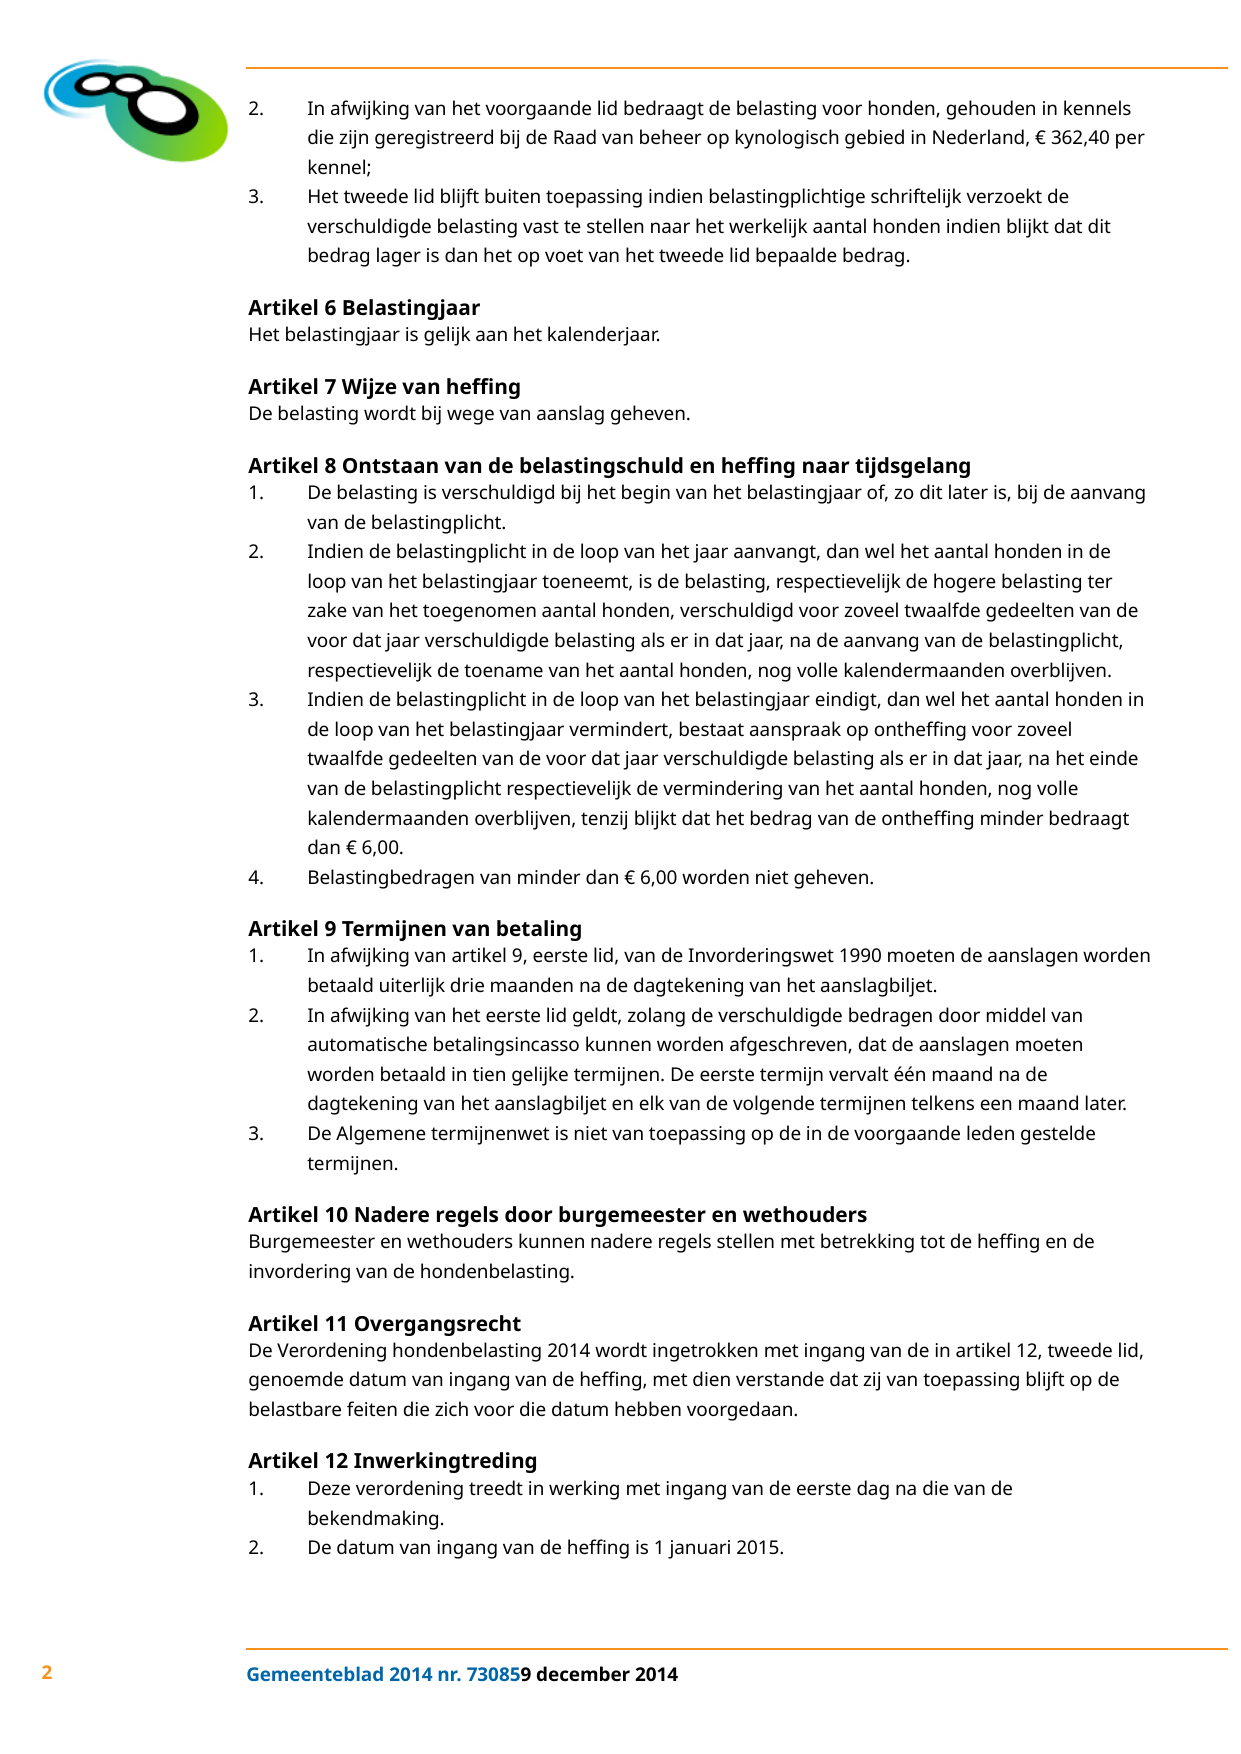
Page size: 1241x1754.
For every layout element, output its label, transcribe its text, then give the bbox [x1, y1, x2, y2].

list De Algemene termijnenwet is niet van toepassing op de in de voorgaande leden gestelde termijnen. [248, 1120, 1152, 1176]
text De Verordening hondenbelasting 2014 wordt ingetrokken met ingang van de in artikel 12, tweede lid, genoemde datum van ingang van de heffing, met dien verstande dat zij van toepassing blijft op de belastbare feiten die zich voor die datum hebben voorgedaan. [248, 1337, 1152, 1422]
text Artikel 12 Inwerkingtreding [248, 1447, 1152, 1475]
list Belastingbedragen van minder dan € 6,00 worden niet geheven. [248, 864, 1152, 889]
text Artikel 10 Nadere regels door burgemeester en wethouders [248, 1200, 1152, 1229]
list In afwijking van het voorgaande lid bedraagt de belasting voor honden, gehouden in kennels die zijn geregistreerd bij de Raad van beheer op kynologisch gebied in Nederland, € 362,40 per kennel; [248, 95, 1152, 180]
text Artikel 6 Belastingjaar [248, 293, 1152, 322]
list In afwijking van het eerste lid geldt, zolang de verschuldigde bedragen door middel van automatische betalingsincasso kunnen worden afgeschreven, dat de aanslagen moeten worden betaald in tien gelijke termijnen. De eerste termijn vervalt één maand na de dagtekening van het aanslagbiljet en elk van de volgende termijnen telkens een maand later. [248, 1002, 1152, 1116]
picture [41, 47, 231, 172]
text Burgemeester en wethouders kunnen nadere regels stellen met betrekking tot de heffing en de invordering van de hondenbelasting. [248, 1229, 1152, 1284]
list Indien de belastingplicht in de loop van het jaar aanvangt, dan wel het aantal honden in de loop van het belastingjaar toeneemt, is de belasting, respectievelijk de hogere belasting ter zake van het toegenomen aantal honden, verschuldigd voor zoveel twaalfde gedeelten van de voor dat jaar verschuldigde belasting als er in dat jaar, na de aanvang van de belastingplicht, respectievelijk de toename van het aantal honden, nog volle kalendermaanden overblijven. [248, 538, 1152, 682]
list In afwijking van artikel 9, eerste lid, van de Invorderingswet 1990 moeten de aanslagen worden betaald uiterlijk drie maanden na de dagtekening van het aanslagbiljet. [248, 943, 1152, 998]
list Indien de belastingplicht in de loop van het belastingjaar eindigt, dan wel het aantal honden in de loop van het belastingjaar vermindert, bestaat aanspraak op ontheffing voor zoveel twaalfde gedeelten van de voor dat jaar verschuldigde belasting als er in dat jaar, na het einde van de belastingplicht respectievelijk de vermindering van het aantal honden, nog volle kalendermaanden overblijven, tenzij blijkt dat het bedrag van de ontheffing minder bedraagt dan € 6,00. [248, 686, 1152, 860]
list Deze verordening treedt in werking met ingang van de eerste dag na die van de bekendmaking. [248, 1475, 1152, 1530]
list De belasting is verschuldigd bij het begin van het belastingjaar of, zo dit later is, bij de aanvang van de belastingplicht. [248, 479, 1152, 534]
text De belasting wordt bij wege van aanslag geheven. [248, 400, 1152, 426]
list De datum van ingang van de heffing is 1 januari 2015. [248, 1534, 1152, 1560]
text Artikel 7 Wijze van heffing [248, 372, 1152, 400]
text Artikel 8 Ontstaan van de belastingschuld en heffing naar tijdsgelang [248, 451, 1152, 479]
list Het tweede lid blijft buiten toepassing indien belastingplichtige schriftelijk verzoekt de verschuldigde belasting vast te stellen naar het werkelijk aantal honden indien blijkt dat dit bedrag lager is dan het op voet van het tweede lid bepaalde bedrag. [248, 183, 1152, 268]
text Artikel 11 Overgangsrecht [248, 1309, 1152, 1337]
text Artikel 9 Termijnen van betaling [248, 914, 1152, 943]
text Het belastingjaar is gelijk aan het kalenderjaar. [248, 322, 1152, 347]
